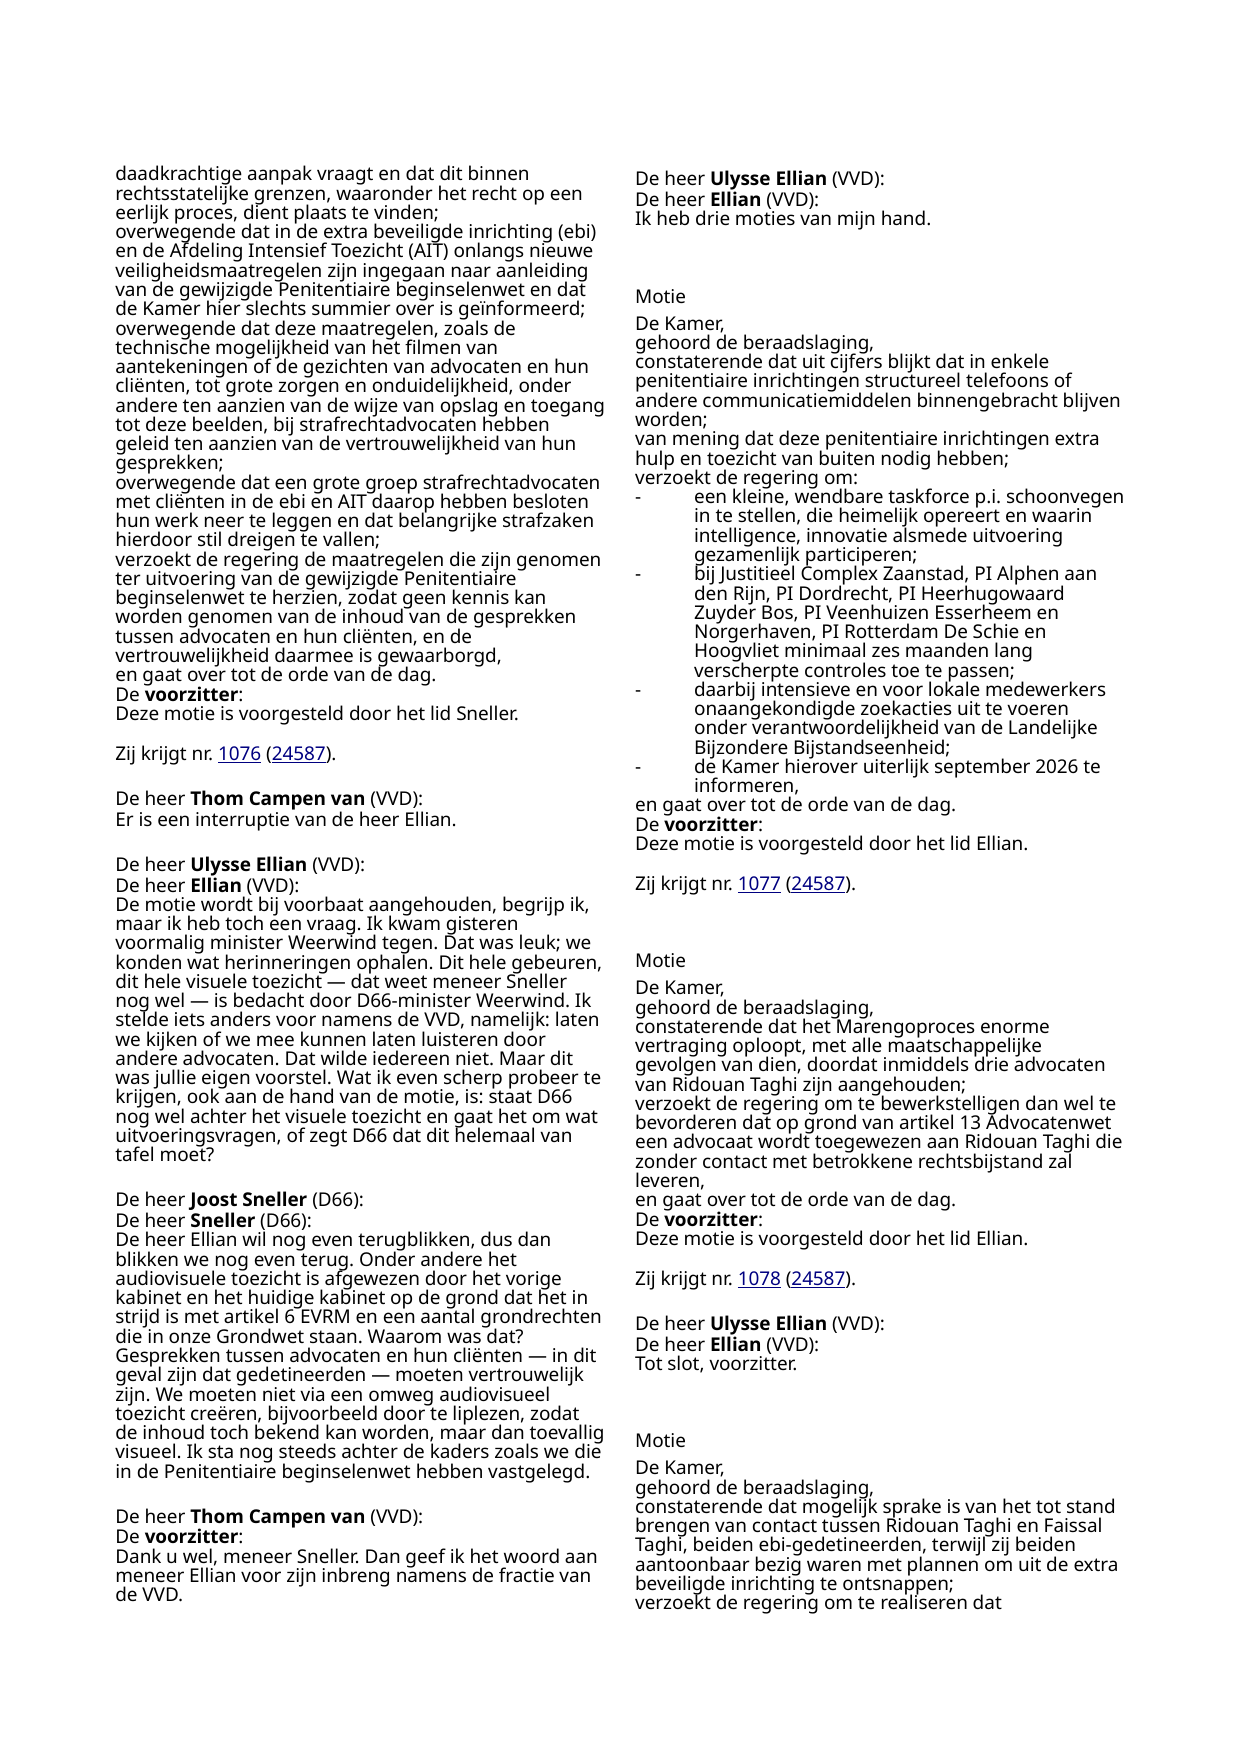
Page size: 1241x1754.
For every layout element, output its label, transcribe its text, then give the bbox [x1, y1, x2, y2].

text Tot slot, voorzitter. [635, 1355, 1125, 1374]
text De heer Ellian (VVD): [635, 1336, 1125, 1355]
text gehoord de beraadslaging, [635, 334, 1125, 353]
text en gaat over tot de orde van de dag. [115, 666, 605, 686]
text De heer Ellian wil nog even terugblikken, dus dan blikken we nog even terug. Onder andere het audiovisuele toezicht is afgewezen door het vorige kabinet en het huidige kabinet op de grond dat het in strijd is met artikel 6 EVRM en een aantal grondrechten die in onze Grondwet staan. Waarom was dat? Gesprekken tussen advocaten en hun cliënten — in dit geval zijn dat gedetineerden — moeten vertrouwelijk zijn. We moeten niet via een omweg audiovisueel toezicht creëren, bijvoorbeeld door te liplezen, zodat de inhoud toch bekend kan worden, maar dan toevallig visueel. Ik sta nog steeds achter de kaders zoals we die in de Penitentiaire beginselenwet hebben vastgelegd. [115, 1231, 605, 1482]
text De voorzitter: [115, 686, 605, 705]
list een kleine, wendbare taskforce p.i. schoonvegen in te stellen, die heimelijk opereert en waarin intelligence, innovatie alsmede uitvoering gezamenlijk participeren; [635, 488, 1125, 565]
text Motie [635, 283, 1125, 309]
text constaterende dat het Marengoproces enorme vertraging oploopt, met alle maatschappelijke gevolgen van dien, doordat inmiddels drie advocaten van Ridouan Taghi zijn aangehouden; [635, 1018, 1125, 1095]
text Motie [635, 1428, 1125, 1453]
text overwegende dat in de extra beveiligde inrichting (ebi) en de Afdeling Intensief Toezicht (AIT) onlangs nieuwe veiligheidsmaatregelen zijn ingegaan naar aanleiding van de gewijzigde Penitentiaire beginselenwet en dat de Kamer hier slechts summier over is geïnformeerd; [115, 223, 605, 319]
text De Kamer, [635, 1459, 1125, 1479]
text verzoekt de regering om te bewerkstelligen dan wel te bevorderen dat op grond van artikel 13 Advocatenwet een advocaat wordt toegewezen aan Ridouan Taghi die zonder contact met betrokkene rechtsbijstand zal leveren, [635, 1095, 1125, 1191]
text De Kamer, [635, 315, 1125, 334]
text De heer Ulysse Ellian (VVD): [115, 851, 605, 877]
text en gaat over tot de orde van de dag. [635, 796, 1125, 816]
text Zij krijgt nr. 1076 (24587). [115, 745, 605, 764]
text overwegende dat deze maatregelen, zoals de technische mogelijkheid van het filmen van aantekeningen of de gezichten van advocaten en hun cliënten, tot grote zorgen en onduidelijkheid, onder andere ten aanzien van de wijze van opslag en toegang tot deze beelden, bij strafrechtadvocaten hebben geleid ten aanzien van de vertrouwelijkheid van hun gesprekken; [115, 319, 605, 474]
text gehoord de beraadslaging, [635, 999, 1125, 1018]
text gehoord de beraadslaging, [635, 1479, 1125, 1498]
text De heer Ellian (VVD): [635, 191, 1125, 210]
text Dank u wel, meneer Sneller. Dan geef ik het woord aan meneer Ellian voor zijn inbreng namens de fractie van de VVD. [115, 1548, 605, 1606]
text De heer Thom Campen van (VVD): [115, 1503, 605, 1528]
text verzoekt de regering om te realiseren dat [635, 1594, 1125, 1613]
text verzoekt de regering de maatregelen die zijn genomen ter uitvoering van de gewijzigde Penitentiaire beginselenwet te herzien, zodat geen kennis kan worden genomen van de inhoud van de gesprekken tussen advocaten en hun cliënten, en de vertrouwelijkheid daarmee is gewaarborgd, [115, 551, 605, 666]
list bij Justitieel Complex Zaanstad, PI Alphen aan den Rijn, PI Dordrecht, PI Heerhugowaard Zuyder Bos, PI Veenhuizen Esserheem en Norgerhaven, PI Rotterdam De Schie en Hoogvliet minimaal zes maanden lang verscherpte controles toe te passen; [635, 565, 1125, 681]
list de Kamer hierover uiterlijk september 2026 te informeren, [635, 758, 1125, 796]
text Deze motie is voorgesteld door het lid Ellian. [635, 1230, 1125, 1249]
text constaterende dat mogelijk sprake is van het tot stand brengen van contact tussen Ridouan Taghi en Faissal Taghi, beiden ebi-gedetineerden, terwijl zij beiden aantoonbaar bezig waren met plannen om uit de extra beveiligde inrichting te ontsnappen; [635, 1498, 1125, 1594]
text daadkrachtige aanpak vraagt en dat dit binnen rechtsstatelijke grenzen, waaronder het recht op een eerlijk proces, dient plaats te vinden; [115, 165, 605, 223]
text Zij krijgt nr. 1078 (24587). [635, 1270, 1125, 1289]
text De voorzitter: [115, 1528, 605, 1548]
text De voorzitter: [635, 816, 1125, 835]
text verzoekt de regering om: [635, 469, 1125, 488]
text De heer Ulysse Ellian (VVD): [635, 165, 1125, 191]
text constaterende dat uit cijfers blijkt dat in enkele penitentiaire inrichtingen structureel telefoons of andere communicatiemiddelen binnengebracht blijven worden; [635, 353, 1125, 430]
text Deze motie is voorgesteld door het lid Ellian. [635, 835, 1125, 854]
text De heer Ellian (VVD): [115, 877, 605, 896]
text De motie wordt bij voorbaat aangehouden, begrijp ik, maar ik heb toch een vraag. Ik kwam gisteren voormalig minister Weerwind tegen. Dat was leuk; we konden wat herinneringen ophalen. Dit hele gebeuren, dit hele visuele toezicht — dat weet meneer Sneller nog wel — is bedacht door D66-minister Weerwind. Ik stelde iets anders voor namens de VVD, namelijk: laten we kijken of we mee kunnen laten luisteren door andere advocaten. Dat wilde iedereen niet. Maar dit was jullie eigen voorstel. Wat ik even scherp probeer te krijgen, ook aan de hand van de motie, is: staat D66 nog wel achter het visuele toezicht en gaat het om wat uitvoeringsvragen, of zegt D66 dat dit helemaal van tafel moet? [115, 896, 605, 1166]
text De voorzitter: [635, 1211, 1125, 1230]
text De Kamer, [635, 979, 1125, 999]
list daarbij intensieve en voor lokale medewerkers onaangekondigde zoekacties uit te voeren onder verantwoordelijkheid van de Landelijke Bijzondere Bijstandseenheid; [635, 681, 1125, 758]
text Er is een interruptie van de heer Ellian. [115, 811, 605, 830]
text De heer Joost Sneller (D66): [115, 1186, 605, 1212]
text en gaat over tot de orde van de dag. [635, 1191, 1125, 1211]
text Deze motie is voorgesteld door het lid Sneller. [115, 705, 605, 724]
text De heer Sneller (D66): [115, 1212, 605, 1231]
text Ik heb drie moties van mijn hand. [635, 210, 1125, 229]
text Zij krijgt nr. 1077 (24587). [635, 875, 1125, 894]
text De heer Thom Campen van (VVD): [115, 785, 605, 811]
text De heer Ulysse Ellian (VVD): [635, 1310, 1125, 1336]
text overwegende dat een grote groep strafrechtadvocaten met cliënten in de ebi en AIT daarop hebben besloten hun werk neer te leggen en dat belangrijke strafzaken hierdoor stil dreigen te vallen; [115, 474, 605, 551]
text Motie [635, 948, 1125, 973]
text van mening dat deze penitentiaire inrichtingen extra hulp en toezicht van buiten nodig hebben; [635, 430, 1125, 469]
